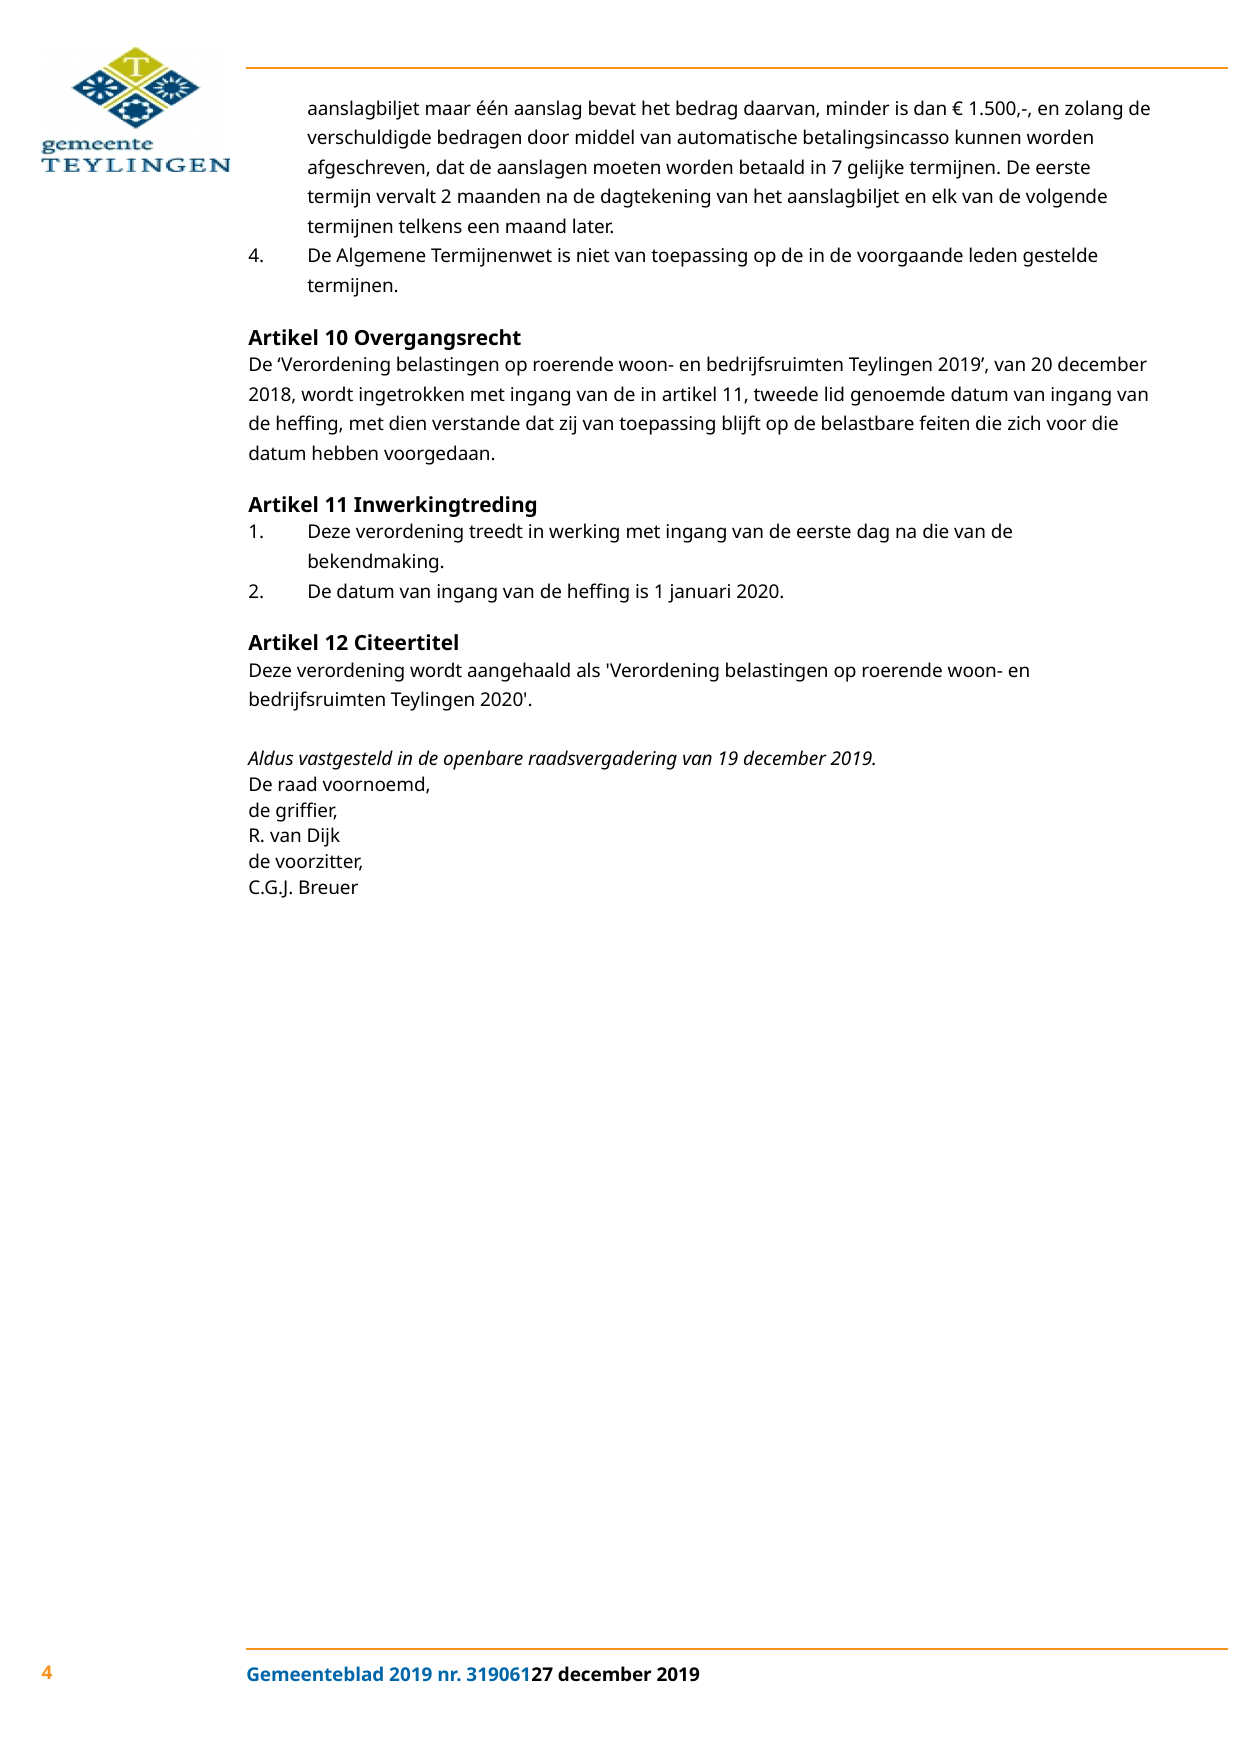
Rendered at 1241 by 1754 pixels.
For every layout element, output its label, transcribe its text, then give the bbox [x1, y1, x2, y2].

text De ‘Verordening belastingen op roerende woon- en bedrijfsruimten Teylingen 2019’, van 20 december 2018, wordt ingetrokken met ingang van de in artikel 11, tweede lid genoemde datum van ingang van de heffing, met dien verstande dat zij van toepassing blijft op de belastbare feiten die zich voor die datum hebben voorgedaan. [248, 351, 1152, 466]
text Aldus vastgesteld in de openbare raadsvergadering van 19 december 2019. [248, 746, 1152, 771]
list aanslagbiljet maar één aanslag bevat het bedrag daarvan, minder is dan € 1.500,-, en zolang de verschuldigde bedragen door middel van automatische betalingsincasso kunnen worden afgeschreven, dat de aanslagen moeten worden betaald in 7 gelijke termijnen. De eerste termijn vervalt 2 maanden na de dagtekening van het aanslagbiljet en elk van de volgende termijnen telkens een maand later. [248, 95, 1152, 239]
text Deze verordening wordt aangehaald als 'Verordening belastingen op roerende woon- en bedrijfsruimten Teylingen 2020'. [248, 657, 1152, 712]
list De Algemene Termijnenwet is niet van toepassing op de in de voorgaande leden gestelde termijnen. [248, 243, 1152, 298]
list De datum van ingang van de heffing is 1 januari 2020. [248, 578, 1152, 604]
text R. van Dijk [248, 823, 1152, 848]
list Deze verordening treedt in werking met ingang van de eerste dag na die van de bekendmaking. [248, 519, 1152, 574]
text Artikel 11 Inwerkingtreding [248, 490, 1152, 519]
text Artikel 10 Overgangsrecht [248, 323, 1152, 351]
text De raad voornoemd, [248, 771, 1152, 797]
text C.G.J. Breuer [248, 874, 1152, 900]
picture [41, 47, 231, 172]
text de griffier, [248, 797, 1152, 823]
text de voorzitter, [248, 848, 1152, 874]
text Artikel 12 Citeertitel [248, 628, 1152, 657]
